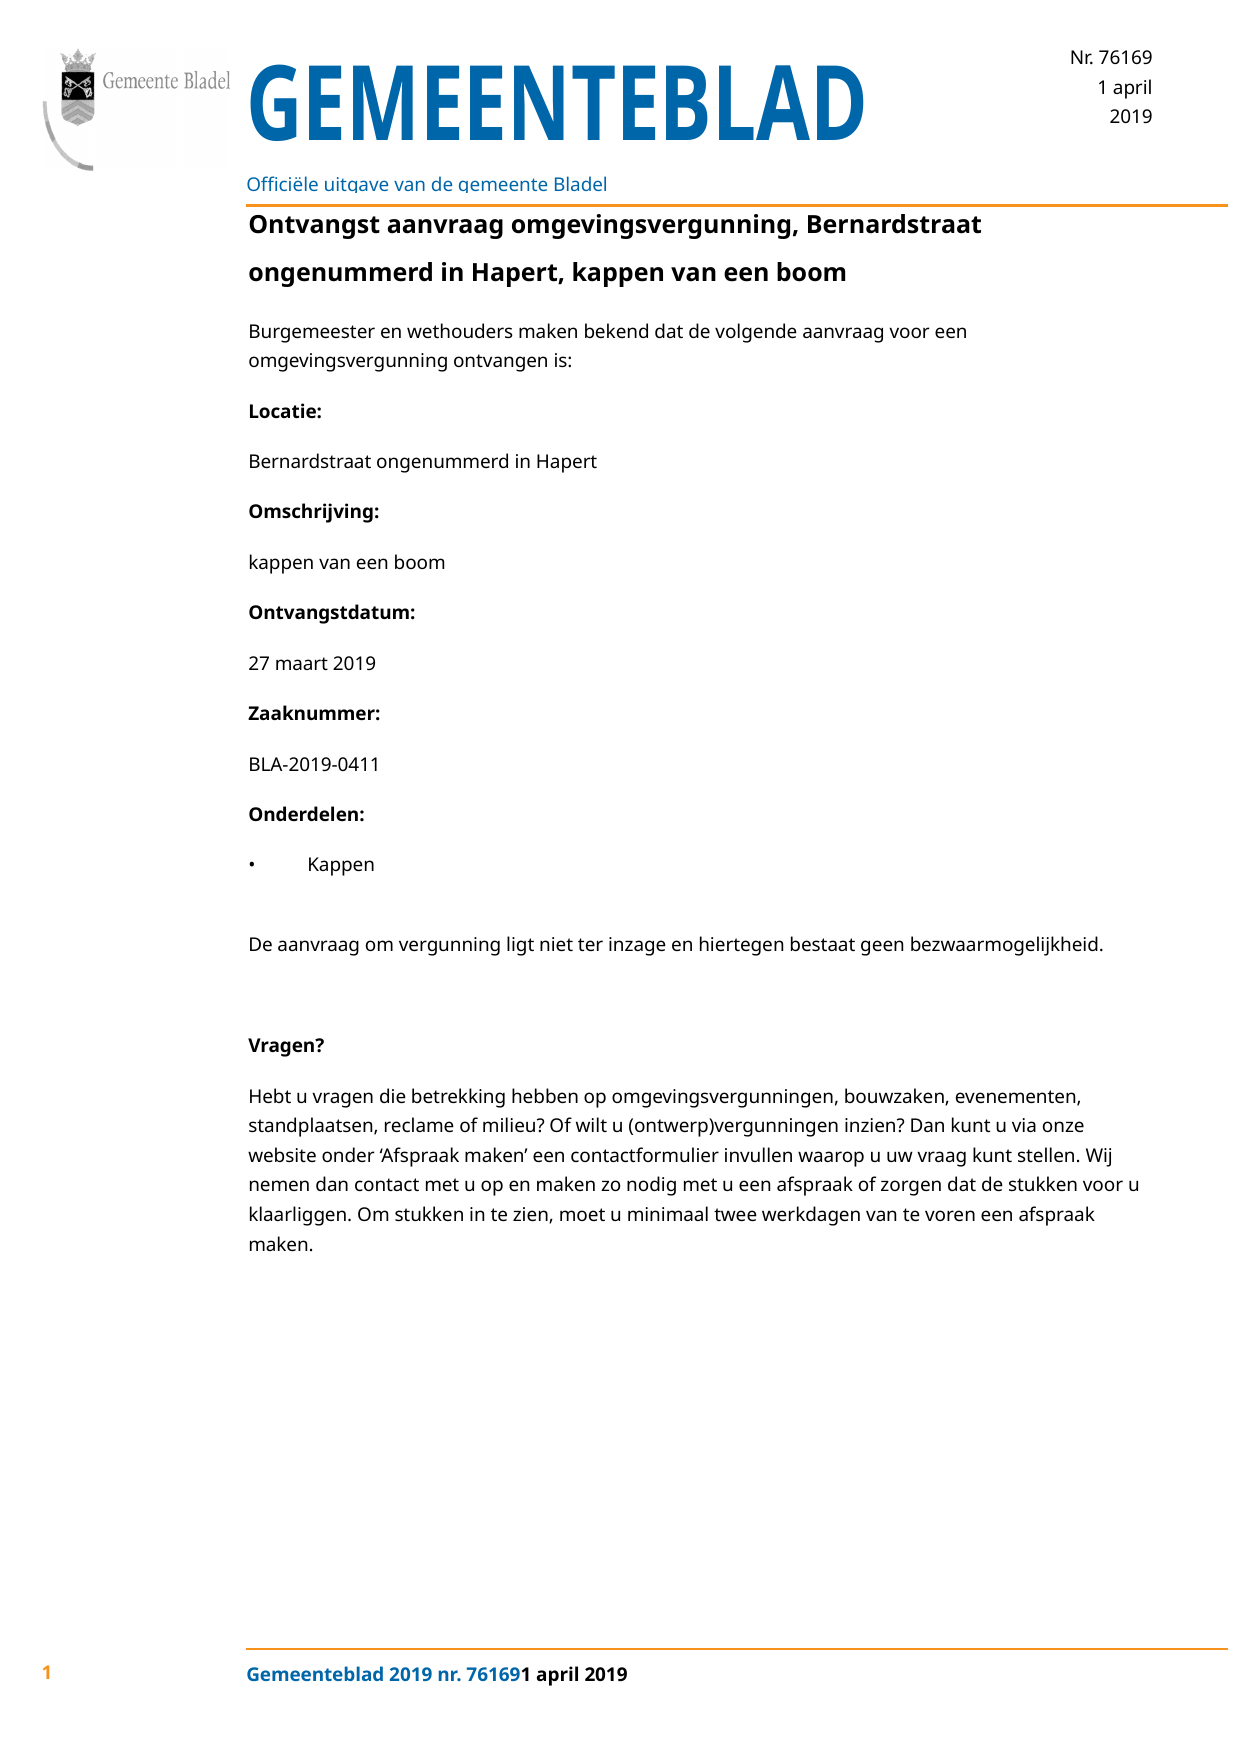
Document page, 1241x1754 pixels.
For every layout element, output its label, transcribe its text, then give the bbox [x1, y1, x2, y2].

text Vragen? [248, 1032, 1152, 1058]
text Burgemeester en wethouders maken bekend dat de volgende aanvraag voor een omgevingsvergunning ontvangen is: [248, 318, 1152, 373]
text Ontvangstdatum: [248, 599, 1152, 625]
text 27 maart 2019 [248, 650, 1152, 676]
list Kappen [248, 852, 1152, 877]
text BLA-2019-0411 [248, 751, 1152, 777]
picture [41, 47, 231, 172]
text Hebt u vragen die betrekking hebben op omgevingsvergunningen, bouwzaken, evenementen, standplaatsen, reclame of milieu? Of wilt u (ontwerp)vergunningen inzien? Dan kunt u via onze website onder ‘Afspraak maken’ een contactformulier invullen waarop u uw vraag kunt stellen. Wij nemen dan contact met u op en maken zo nodig met u een afspraak of zorgen dat de stukken voor u klaarliggen. Om stukken in te zien, moet u minimaal twee werkdagen van te voren een afspraak maken. [248, 1083, 1152, 1257]
text Bernardstraat ongenummerd in Hapert [248, 448, 1152, 474]
text Ontvangst aanvraag omgevingsvergunning, Bernardstraat ongenummerd in Hapert, kappen van een boom [248, 207, 1152, 288]
text Onderdelen: [248, 801, 1152, 827]
text kappen van een boom [248, 549, 1152, 575]
text Locatie: [248, 398, 1152, 424]
text De aanvraag om vergunning ligt niet ter inzage en hiertegen bestaat geen bezwaarmogelijkheid. [248, 932, 1152, 957]
text Zaaknummer: [248, 700, 1152, 726]
text Omschrijving: [248, 499, 1152, 524]
